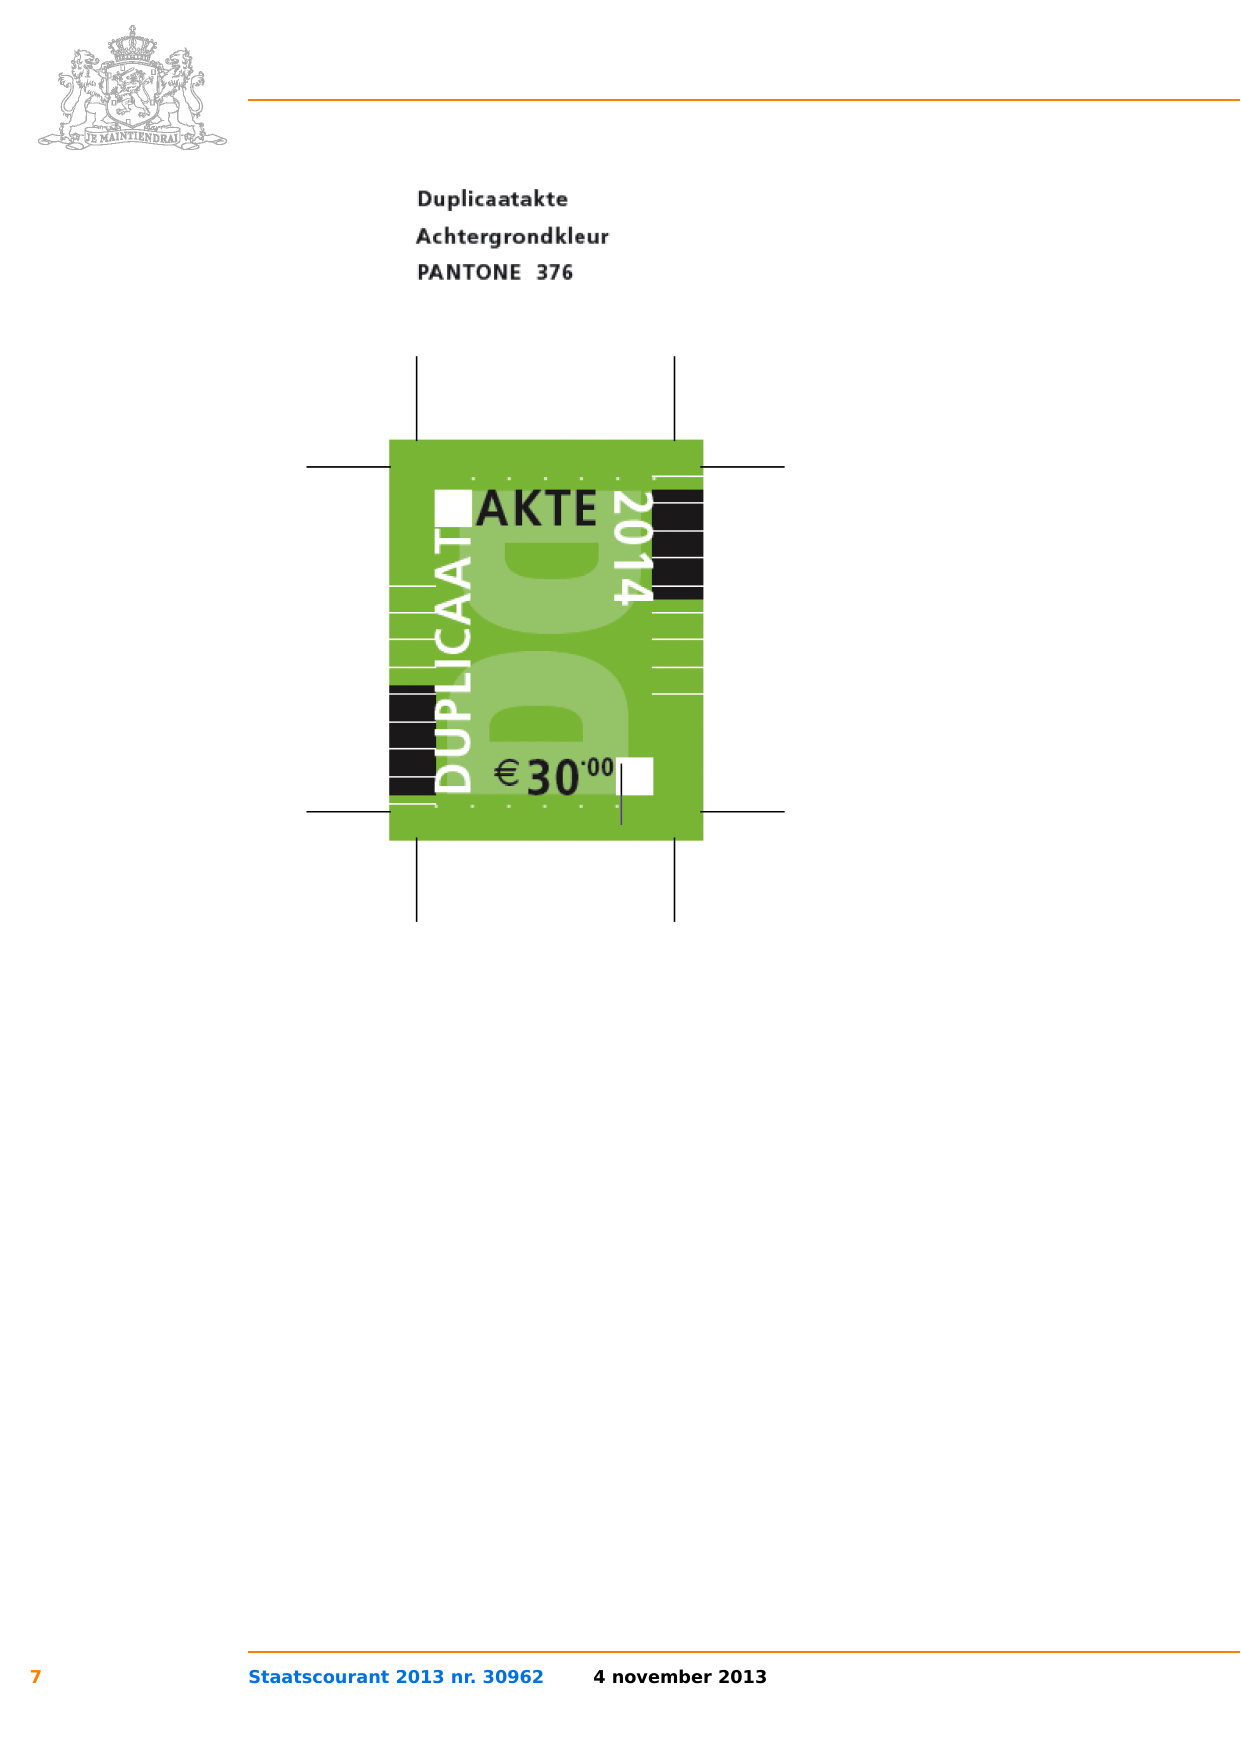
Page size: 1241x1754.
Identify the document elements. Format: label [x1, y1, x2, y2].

picture [38, 25, 227, 150]
picture [248, 155, 827, 994]
